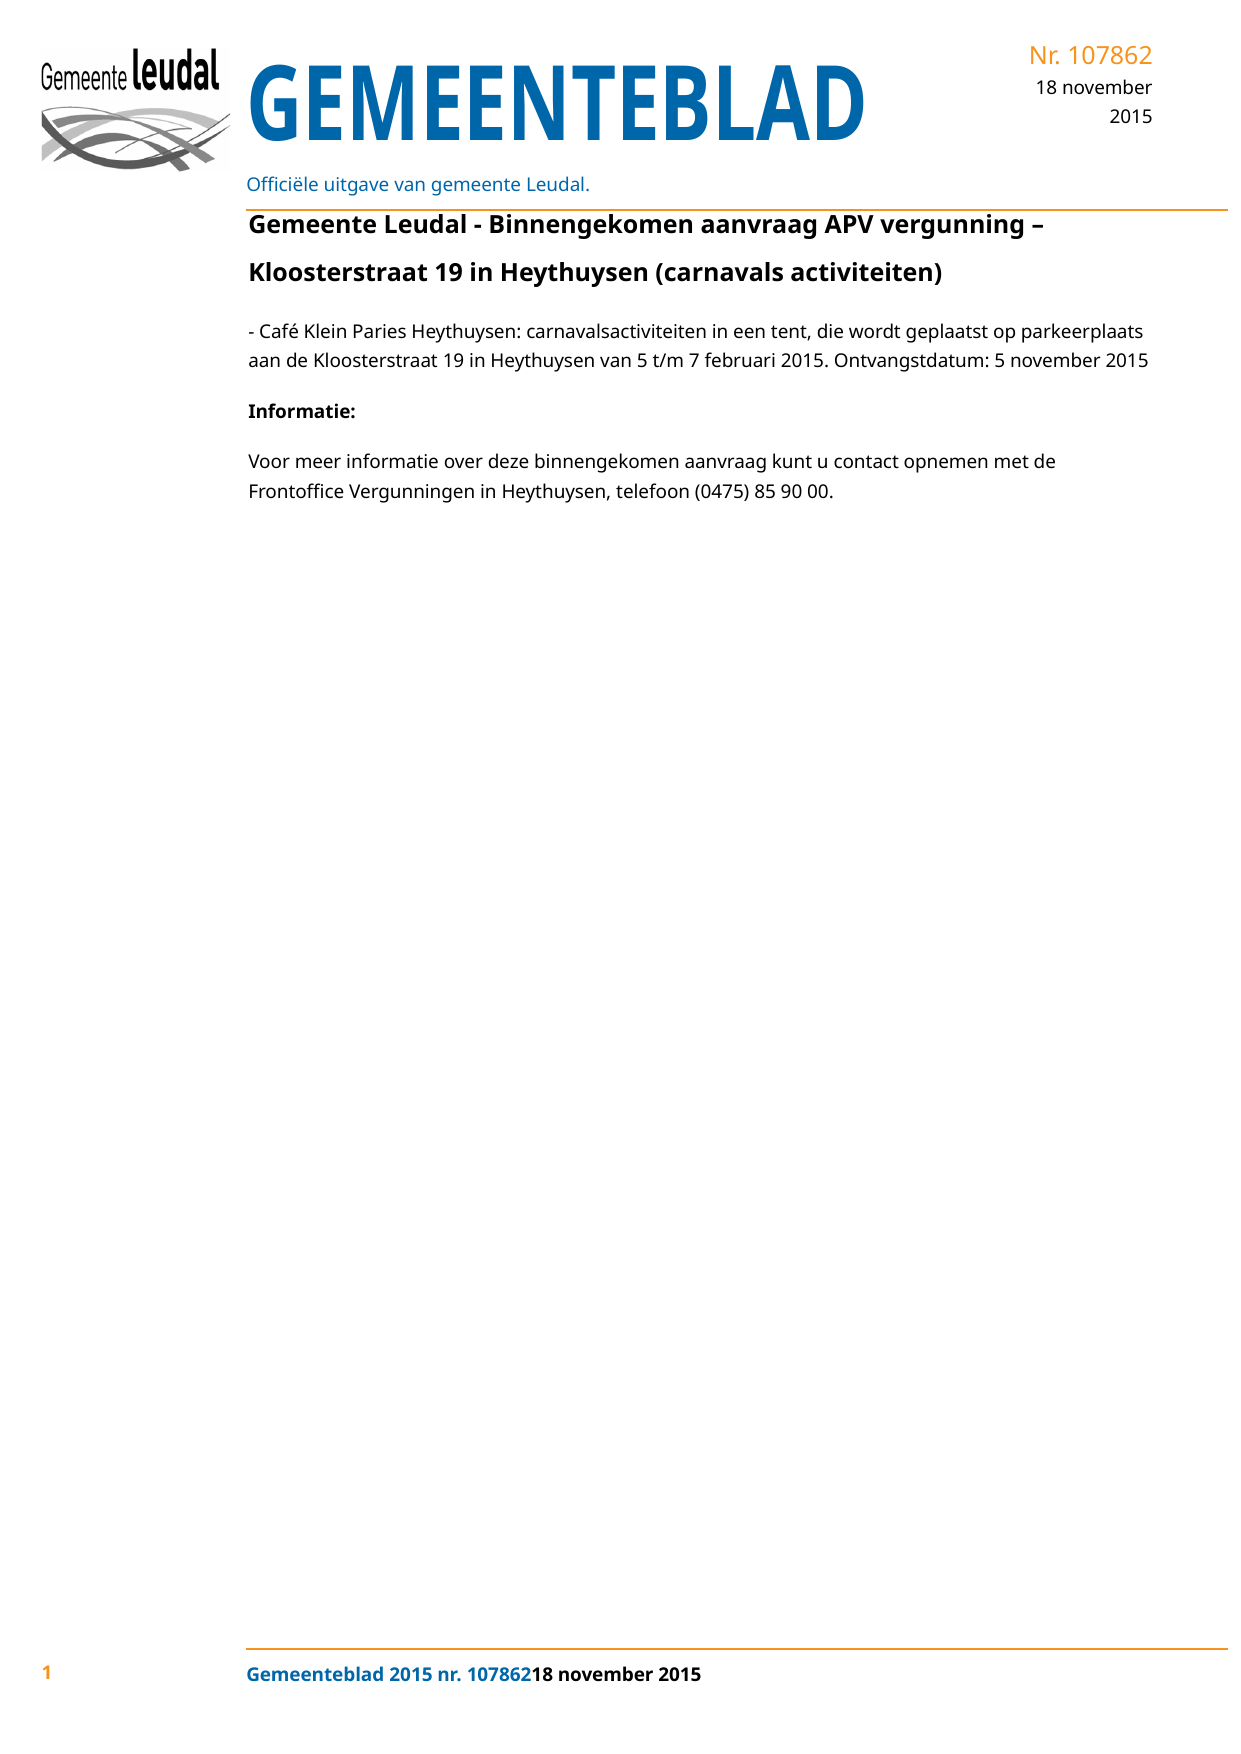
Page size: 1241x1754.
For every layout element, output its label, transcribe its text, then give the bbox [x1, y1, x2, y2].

text - Café Klein Paries Heythuysen: carnavalsactiviteiten in een tent, die wordt geplaatst op parkeerplaats aan de Kloosterstraat 19 in Heythuysen van 5 t/m 7 februari 2015. Ontvangstdatum: 5 november 2015 [248, 318, 1152, 373]
text Gemeente Leudal - Binnengekomen aanvraag APV vergunning – Kloosterstraat 19 in Heythuysen (carnavals activiteiten) [248, 211, 1152, 288]
text Voor meer informatie over deze binnengekomen aanvraag kunt u contact opnemen met de Frontoffice Vergunningen in Heythuysen, telefoon (0475) 85 90 00. [248, 448, 1152, 504]
text Informatie: [248, 398, 1152, 424]
picture [41, 47, 231, 172]
